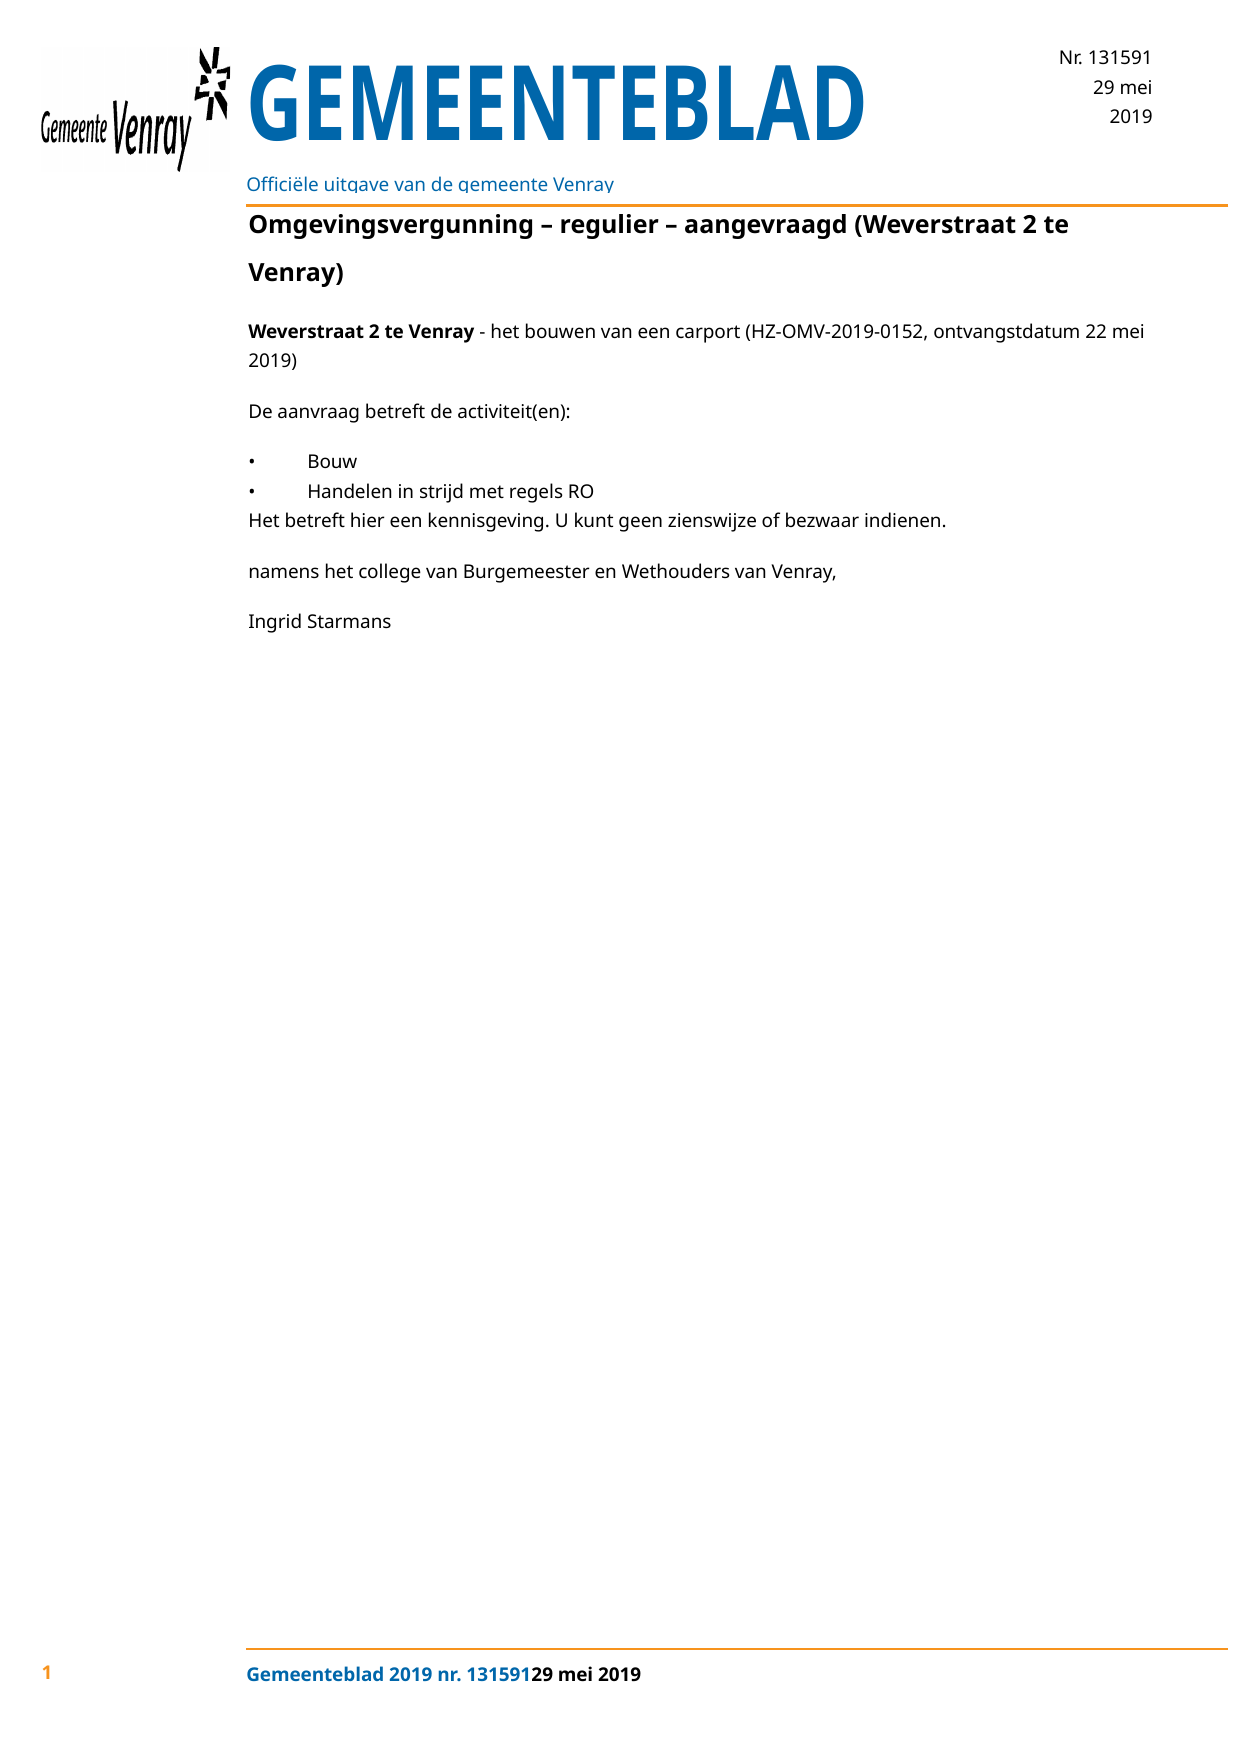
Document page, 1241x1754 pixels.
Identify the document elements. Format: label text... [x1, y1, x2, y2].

picture [41, 47, 231, 172]
text Omgevingsvergunning – regulier – aangevraagd (Weverstraat 2 te Venray) [248, 207, 1152, 288]
list Bouw [248, 448, 1152, 474]
list Handelen in strijd met regels RO [248, 478, 1152, 504]
text Ingrid Starmans [248, 608, 1152, 634]
text Het betreft hier een kennisgeving. U kunt geen zienswijze of bezwaar indienen. [248, 507, 1152, 533]
text namens het college van Burgemeester en Wethouders van Venray, [248, 558, 1152, 584]
text De aanvraag betreft de activiteit(en): [248, 398, 1152, 424]
text Weverstraat 2 te Venray - het bouwen van een carport (HZ-OMV-2019-0152, ontvangstdatum 22 mei 2019) [248, 318, 1152, 373]
